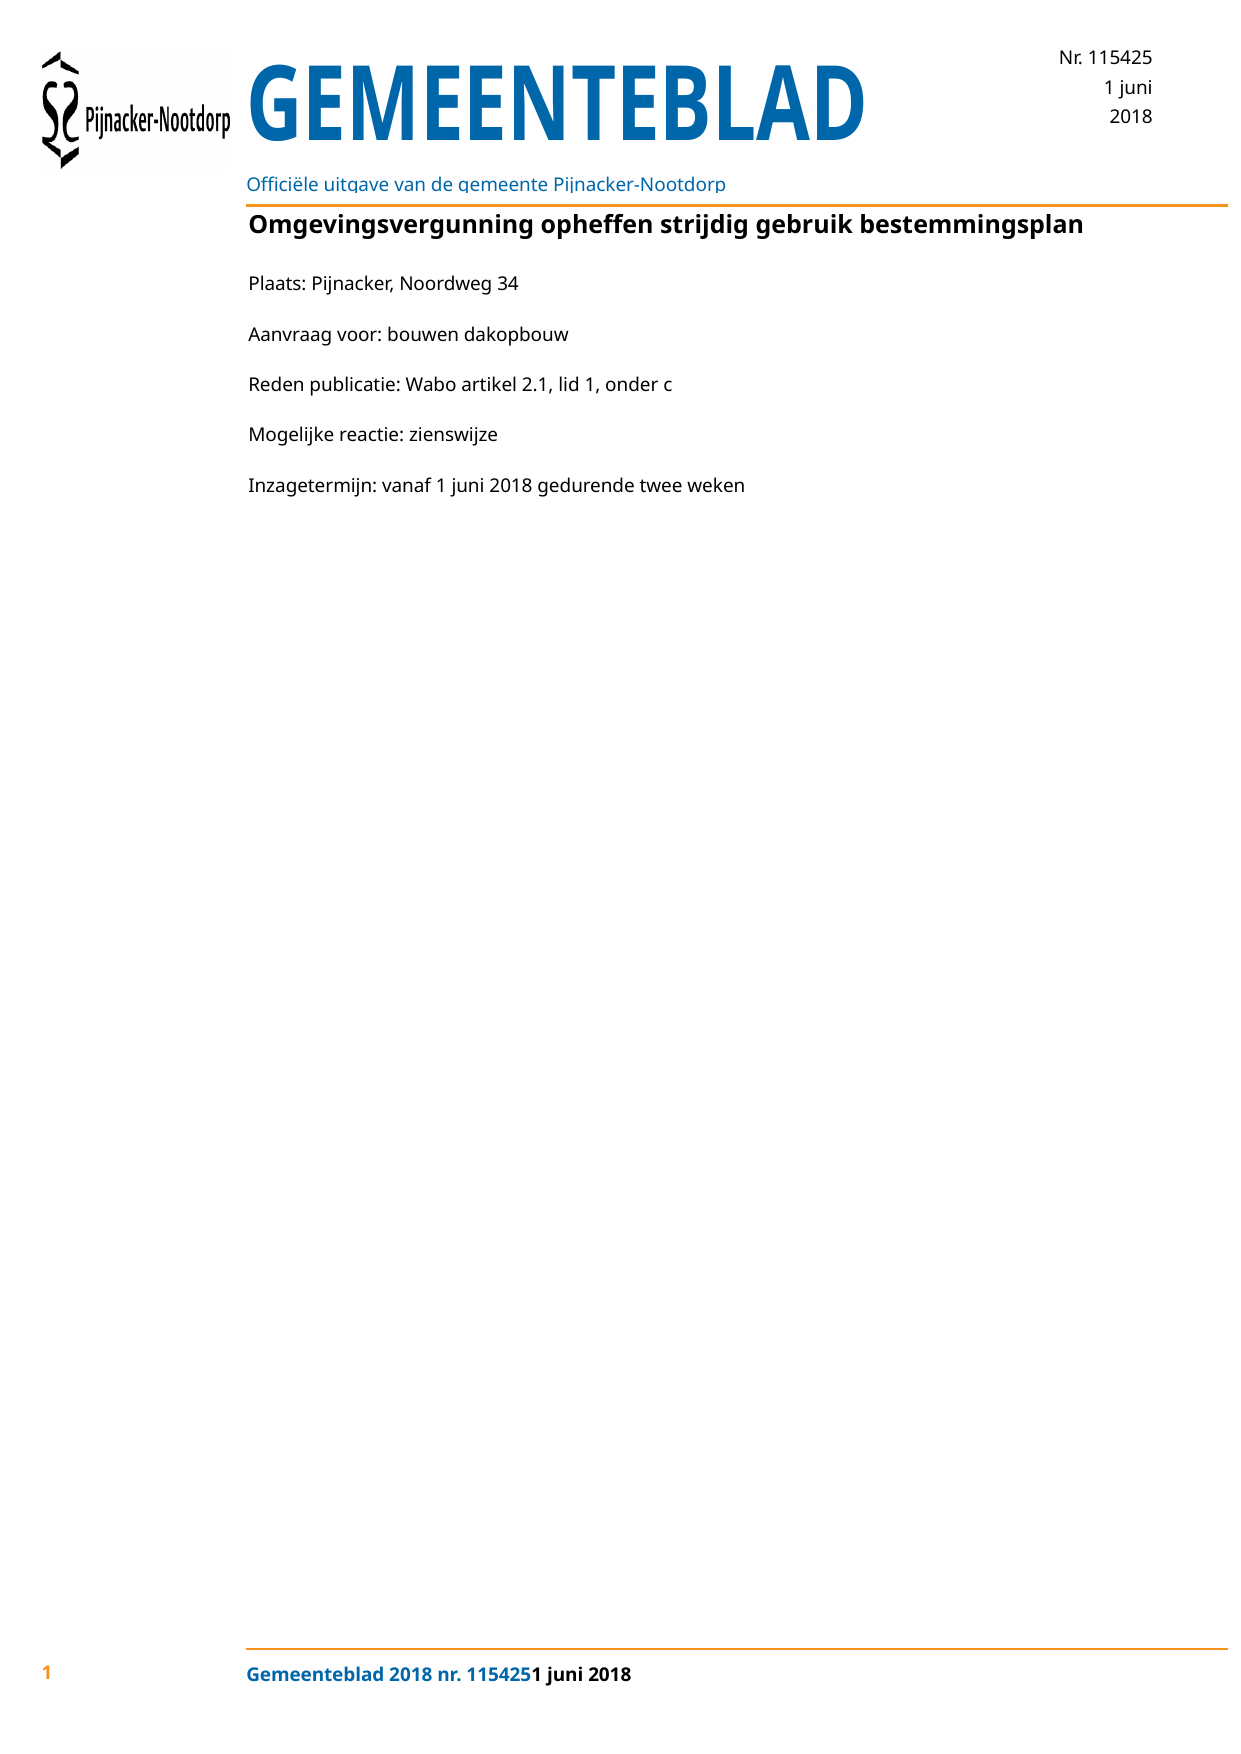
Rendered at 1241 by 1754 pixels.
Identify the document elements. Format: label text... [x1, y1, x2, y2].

text Mogelijke reactie: zienswijze [248, 422, 1152, 447]
text Plaats: Pijnacker, Noordweg 34 [248, 270, 1152, 296]
picture [41, 47, 231, 172]
text Omgevingsvergunning opheffen strijdig gebruik bestemmingsplan [248, 207, 1152, 241]
text Reden publicatie: Wabo artikel 2.1, lid 1, onder c [248, 371, 1152, 397]
text Aanvraag voor: bouwen dakopbouw [248, 321, 1152, 346]
text Inzagetermijn: vanaf 1 juni 2018 gedurende twee weken [248, 472, 1152, 498]
